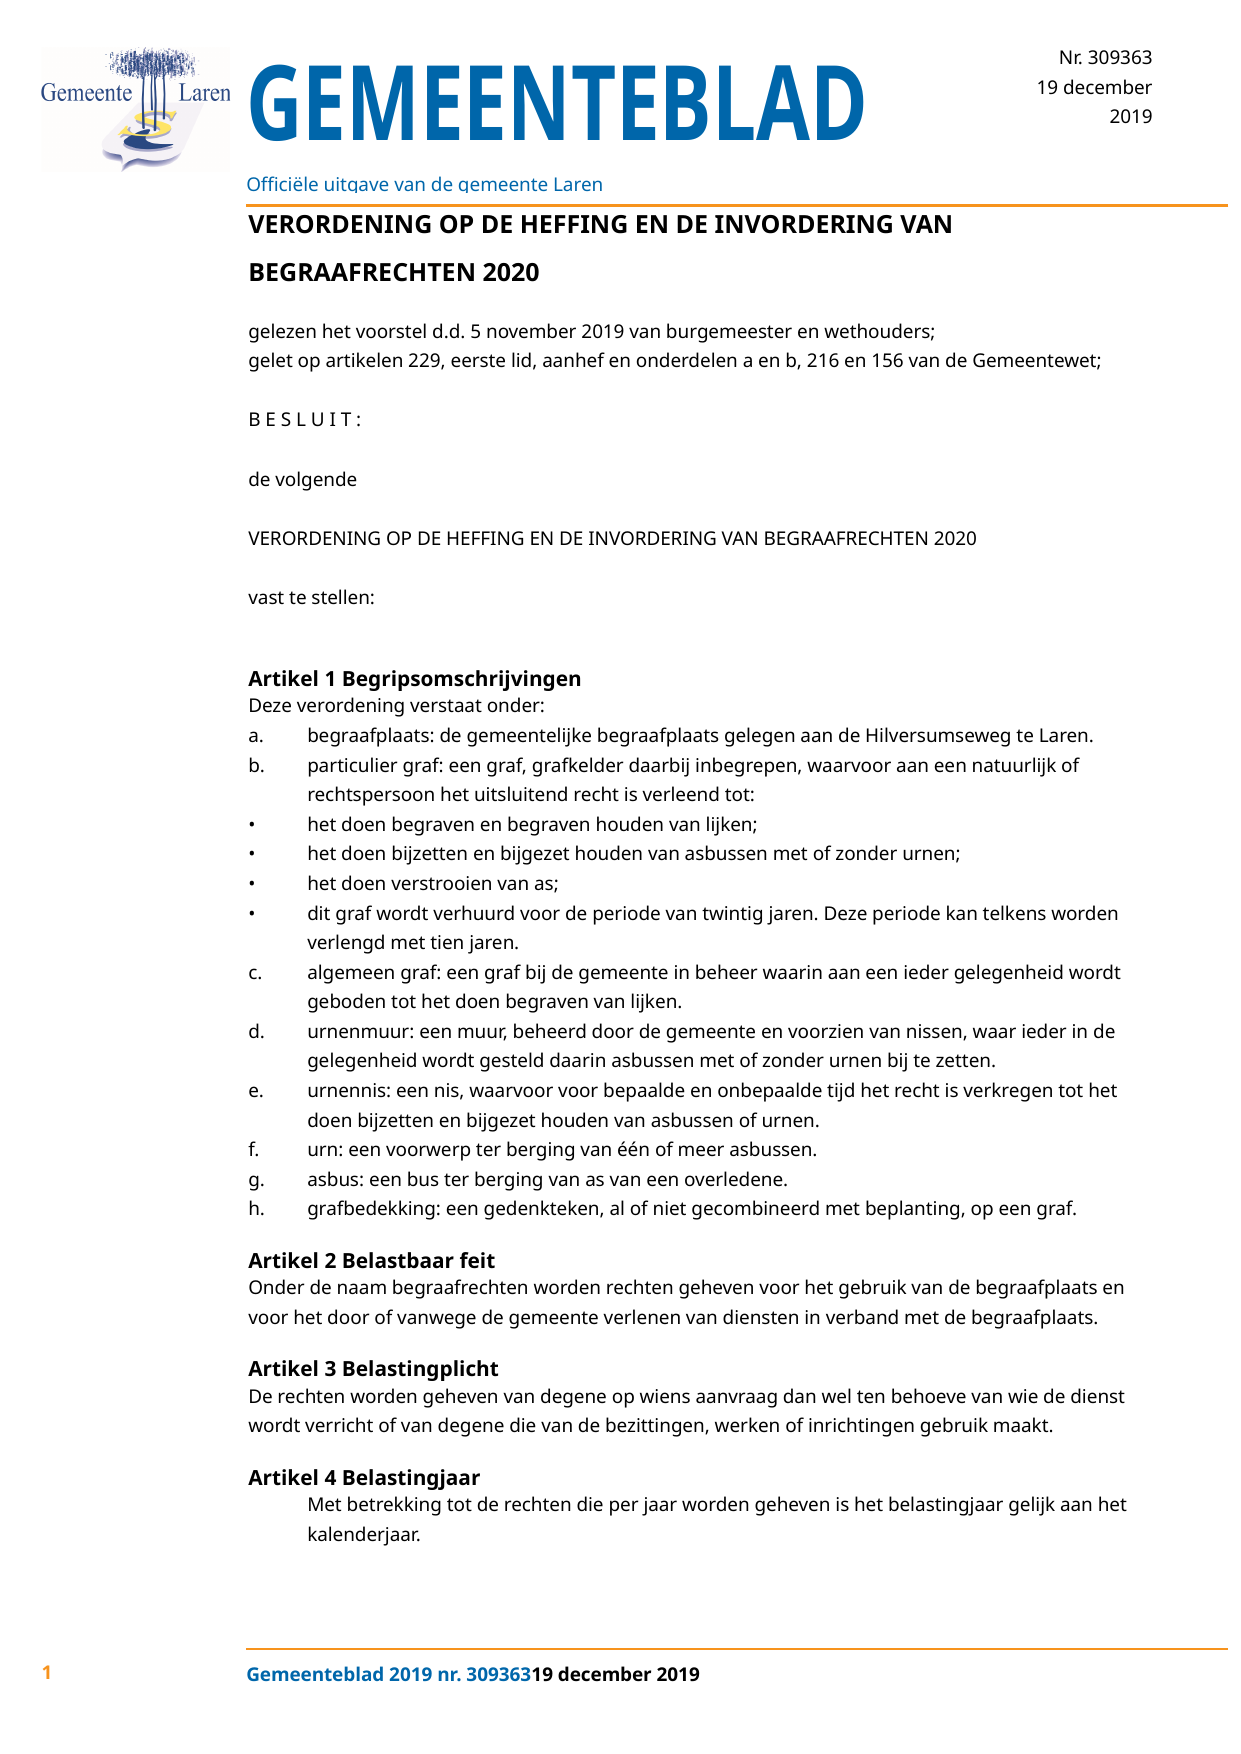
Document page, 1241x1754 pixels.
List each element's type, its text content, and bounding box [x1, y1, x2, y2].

list asbus: een bus ter berging van as van een overledene. [248, 1166, 1152, 1192]
list het doen bijzetten en bijgezet houden van asbussen met of zonder urnen; [248, 841, 1152, 866]
list Met betrekking tot de rechten die per jaar worden geheven is het belastingjaar gelijk aan het kalenderjaar. [248, 1491, 1152, 1547]
list grafbedekking: een gedenkteken, al of niet gecombineerd met beplanting, op een graf. [248, 1196, 1152, 1221]
list urnennis: een nis, waarvoor voor bepaalde en onbepaalde tijd het recht is verkregen tot het doen bijzetten en bijgezet houden van asbussen of urnen. [248, 1077, 1152, 1132]
text B E S L U I T : [248, 407, 1152, 432]
text Artikel 3 Belastingplicht [248, 1354, 1152, 1383]
text Deze verordening verstaat onder: [248, 693, 1152, 718]
list het doen verstrooien van as; [248, 870, 1152, 896]
text Onder de naam begraafrechten worden rechten geheven voor het gebruik van de begraafplaats en voor het door of vanwege de gemeente verlenen van diensten in verband met de begraafplaats. [248, 1274, 1152, 1330]
list algemeen graf: een graf bij de gemeente in beheer waarin aan een ieder gelegenheid wordt geboden tot het doen begraven van lijken. [248, 959, 1152, 1014]
picture [41, 47, 231, 172]
text Artikel 1 Begripsomschrijvingen [248, 664, 1152, 693]
list dit graf wordt verhuurd voor de periode van twintig jaren. Deze periode kan telkens worden verlengd met tien jaren. [248, 900, 1152, 955]
text gelezen het voorstel d.d. 5 november 2019 van burgemeester en wethouders; [248, 318, 1152, 344]
text de volgende [248, 466, 1152, 492]
text gelet op artikelen 229, eerste lid, aanhef en onderdelen a en b, 216 en 156 van de Gemeentewet; [248, 347, 1152, 373]
list begraafplaats: de gemeentelijke begraafplaats gelegen aan de Hilversumseweg te Laren. [248, 722, 1152, 748]
text Artikel 4 Belastingjaar [248, 1463, 1152, 1491]
text VERORDENING OP DE HEFFING EN DE INVORDERING VAN BEGRAAFRECHTEN 2020 [248, 525, 1152, 551]
list urn: een voorwerp ter berging van één of meer asbussen. [248, 1136, 1152, 1162]
list het doen begraven en begraven houden van lijken; [248, 811, 1152, 837]
list urnenmuur: een muur, beheerd door de gemeente en voorzien van nissen, waar ieder in de gelegenheid wordt gesteld daarin asbussen met of zonder urnen bij te zetten. [248, 1018, 1152, 1073]
text vast te stellen: [248, 584, 1152, 610]
text Artikel 2 Belastbaar feit [248, 1246, 1152, 1274]
list particulier graf: een graf, grafkelder daarbij inbegrepen, waarvoor aan een natuurlijk of rechtspersoon het uitsluitend recht is verleend tot: [248, 752, 1152, 807]
text VERORDENING OP DE HEFFING EN DE INVORDERING VAN BEGRAAFRECHTEN 2020 [248, 207, 1152, 288]
text De rechten worden geheven van degene op wiens aanvraag dan wel ten behoeve van wie de dienst wordt verricht of van degene die van de bezittingen, werken of inrichtingen gebruik maakt. [248, 1383, 1152, 1438]
